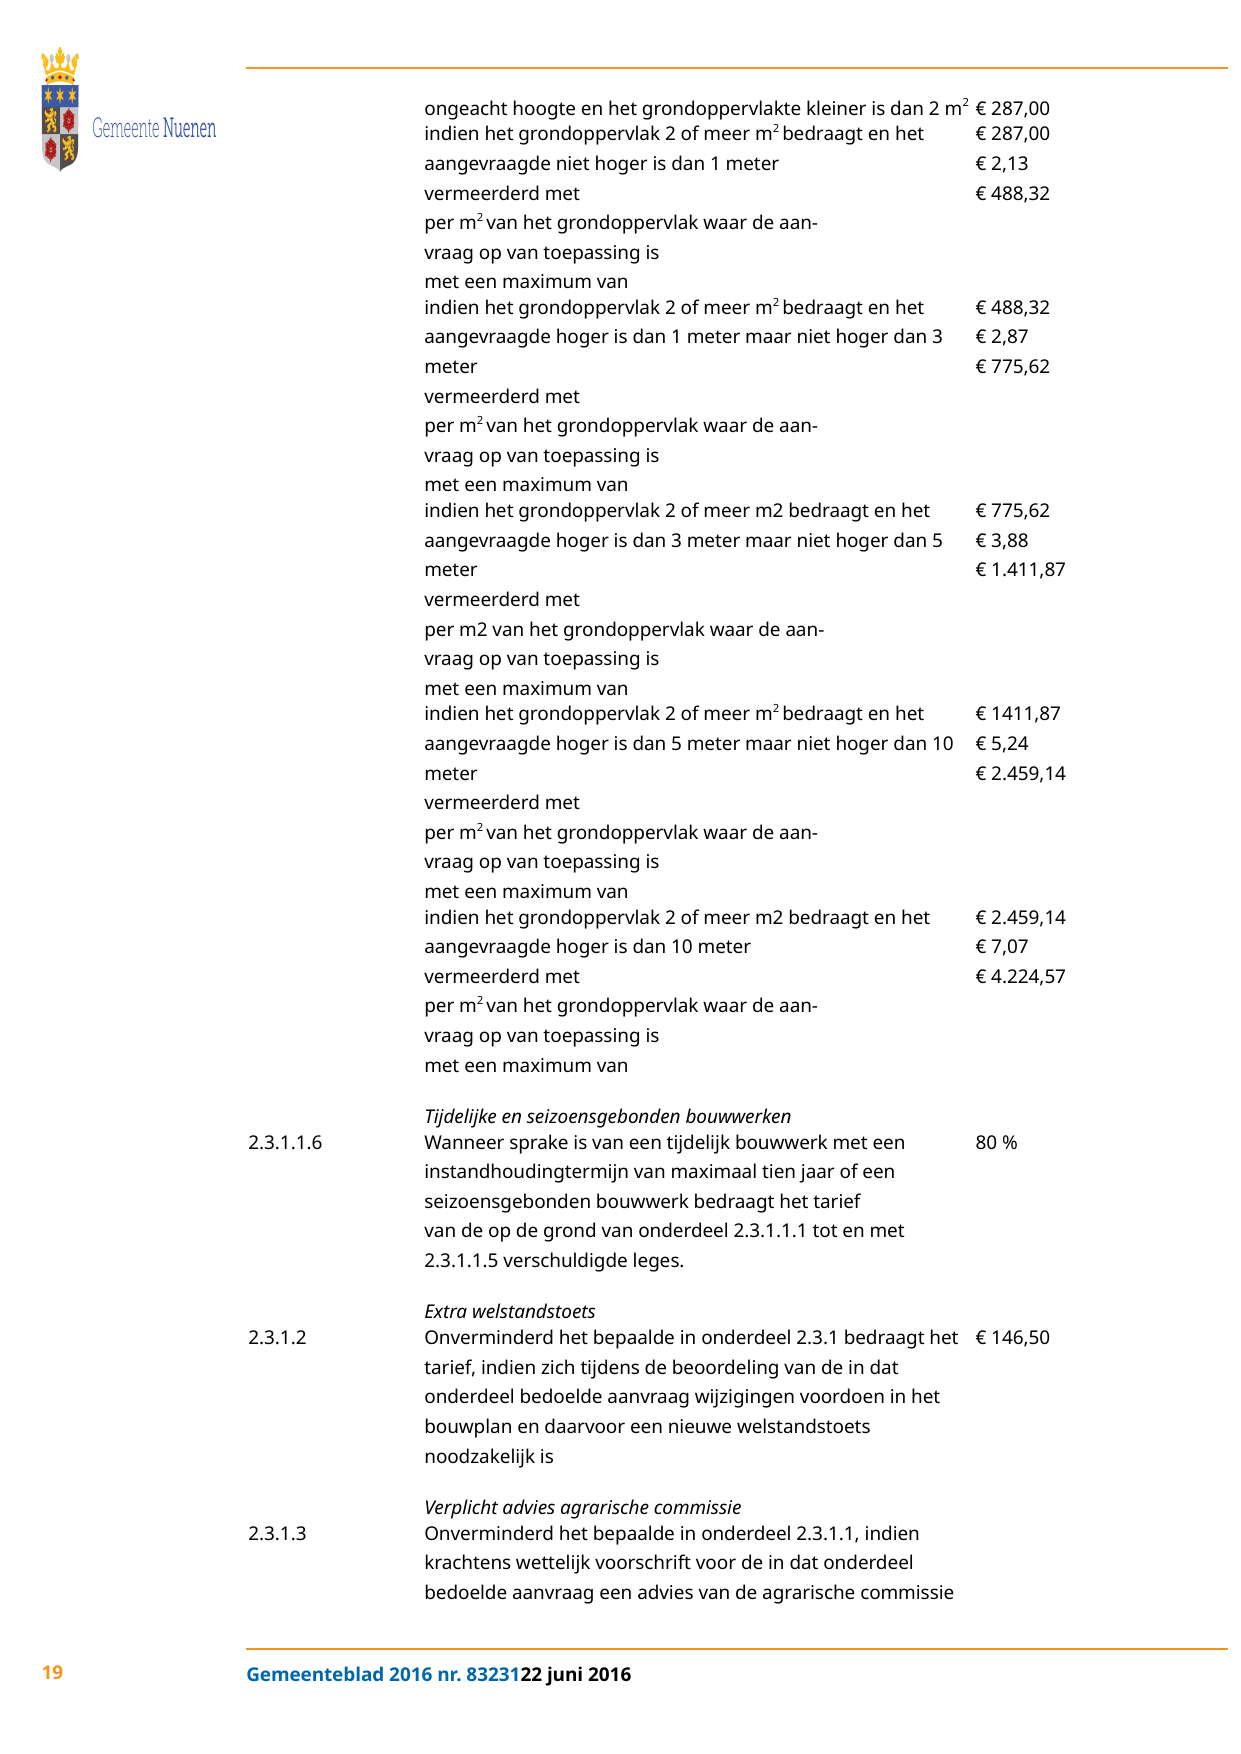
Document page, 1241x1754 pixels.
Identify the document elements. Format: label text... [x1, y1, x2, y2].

table_cell [975, 1078, 1152, 1103]
table_cell Extra welstandstoets [424, 1299, 975, 1324]
table_cell [248, 498, 424, 701]
table_cell € 2.459,14 € 7,07 € 4.224,57 [975, 904, 1152, 1077]
table_cell [975, 1103, 1152, 1129]
table_cell [248, 95, 424, 121]
table_cell € 146,50 [975, 1325, 1152, 1468]
table_cell [248, 1103, 424, 1129]
table_cell 2.3.1.2 [248, 1325, 424, 1468]
picture [41, 47, 231, 172]
table_cell [248, 1494, 424, 1520]
table_cell indien het grondoppervlak 2 of meer m2 bedraagt en het aangevraagde niet hoger is dan 1 meter vermeerderd met per m2 van het grondoppervlak waar de aan- vraag op van toepassing is met een maximum van [424, 121, 975, 294]
table_cell 2.3.1.3 [248, 1520, 424, 1605]
table_cell € 488,32 € 2,87 € 775,62 [975, 294, 1152, 497]
table_cell Onverminderd het bepaalde in onderdeel 2.3.1.1, indien krachtens wettelijk voorschrift voor de in dat onderdeel bedoelde aanvraag een advies van de agrarische commissie [424, 1520, 975, 1605]
table_cell indien het grondoppervlak 2 of meer m2 bedraagt en het aangevraagde hoger is dan 1 meter maar niet hoger dan 3 meter vermeerderd met per m2 van het grondoppervlak waar de aan- vraag op van toepassing is met een maximum van [424, 294, 975, 497]
table_cell [248, 1299, 424, 1324]
table_cell [248, 1273, 424, 1299]
table_cell 80 % [975, 1129, 1152, 1273]
table_cell € 775,62 € 3,88 € 1.411,87 [975, 498, 1152, 701]
table_cell [248, 904, 424, 1077]
table_cell [248, 121, 424, 294]
table_cell indien het grondoppervlak 2 of meer m2 bedraagt en het aangevraagde hoger is dan 10 meter vermeerderd met per m2 van het grondoppervlak waar de aan- vraag op van toepassing is met een maximum van [424, 904, 975, 1077]
table_cell [248, 1078, 424, 1103]
table_cell [248, 1469, 424, 1494]
table_cell indien het grondoppervlak 2 of meer m2 bedraagt en het aangevraagde hoger is dan 3 meter maar niet hoger dan 5 meter vermeerderd met per m2 van het grondoppervlak waar de aan- vraag op van toepassing is met een maximum van [424, 498, 975, 701]
table_cell Tijdelijke en seizoensgebonden bouwwerken [424, 1103, 975, 1129]
table_cell [248, 294, 424, 497]
table_cell [424, 1078, 975, 1103]
table_cell 2.3.1.1.6 [248, 1129, 424, 1273]
table_cell indien het grondoppervlak 2 of meer m2 bedraagt en het aangevraagde hoger is dan 5 meter maar niet hoger dan 10 meter vermeerderd met per m2 van het grondoppervlak waar de aan- vraag op van toepassing is met een maximum van [424, 701, 975, 904]
table_cell € 287,00 [975, 95, 1152, 121]
table_cell Verplicht advies agrarische commissie [424, 1494, 975, 1520]
table_cell Onverminderd het bepaalde in onderdeel 2.3.1 bedraagt het tarief, indien zich tijdens de beoordeling van de in dat onderdeel bedoelde aanvraag wijzigingen voordoen in het bouwplan en daarvoor een nieuwe welstandstoets noodzakelijk is [424, 1325, 975, 1468]
table_cell [975, 1494, 1152, 1520]
table_cell [248, 701, 424, 904]
table_cell [975, 1520, 1152, 1605]
table_cell [424, 1273, 975, 1299]
table_cell € 287,00 € 2,13 € 488,32 [975, 121, 1152, 294]
table_cell Wanneer sprake is van een tijdelijk bouwwerk met een instandhoudingtermijn van maximaal tien jaar of een seizoensgebonden bouwwerk bedraagt het tarief van de op de grond van onderdeel 2.3.1.1.1 tot en met 2.3.1.1.5 verschuldigde leges. [424, 1129, 975, 1273]
table_cell [424, 1469, 975, 1494]
table_cell [975, 1273, 1152, 1299]
table_cell [975, 1299, 1152, 1324]
table_cell [975, 1469, 1152, 1494]
table_cell ongeacht hoogte en het grondoppervlakte kleiner is dan 2 m2 [424, 95, 975, 121]
table_cell € 1411,87 € 5,24 € 2.459,14 [975, 701, 1152, 904]
